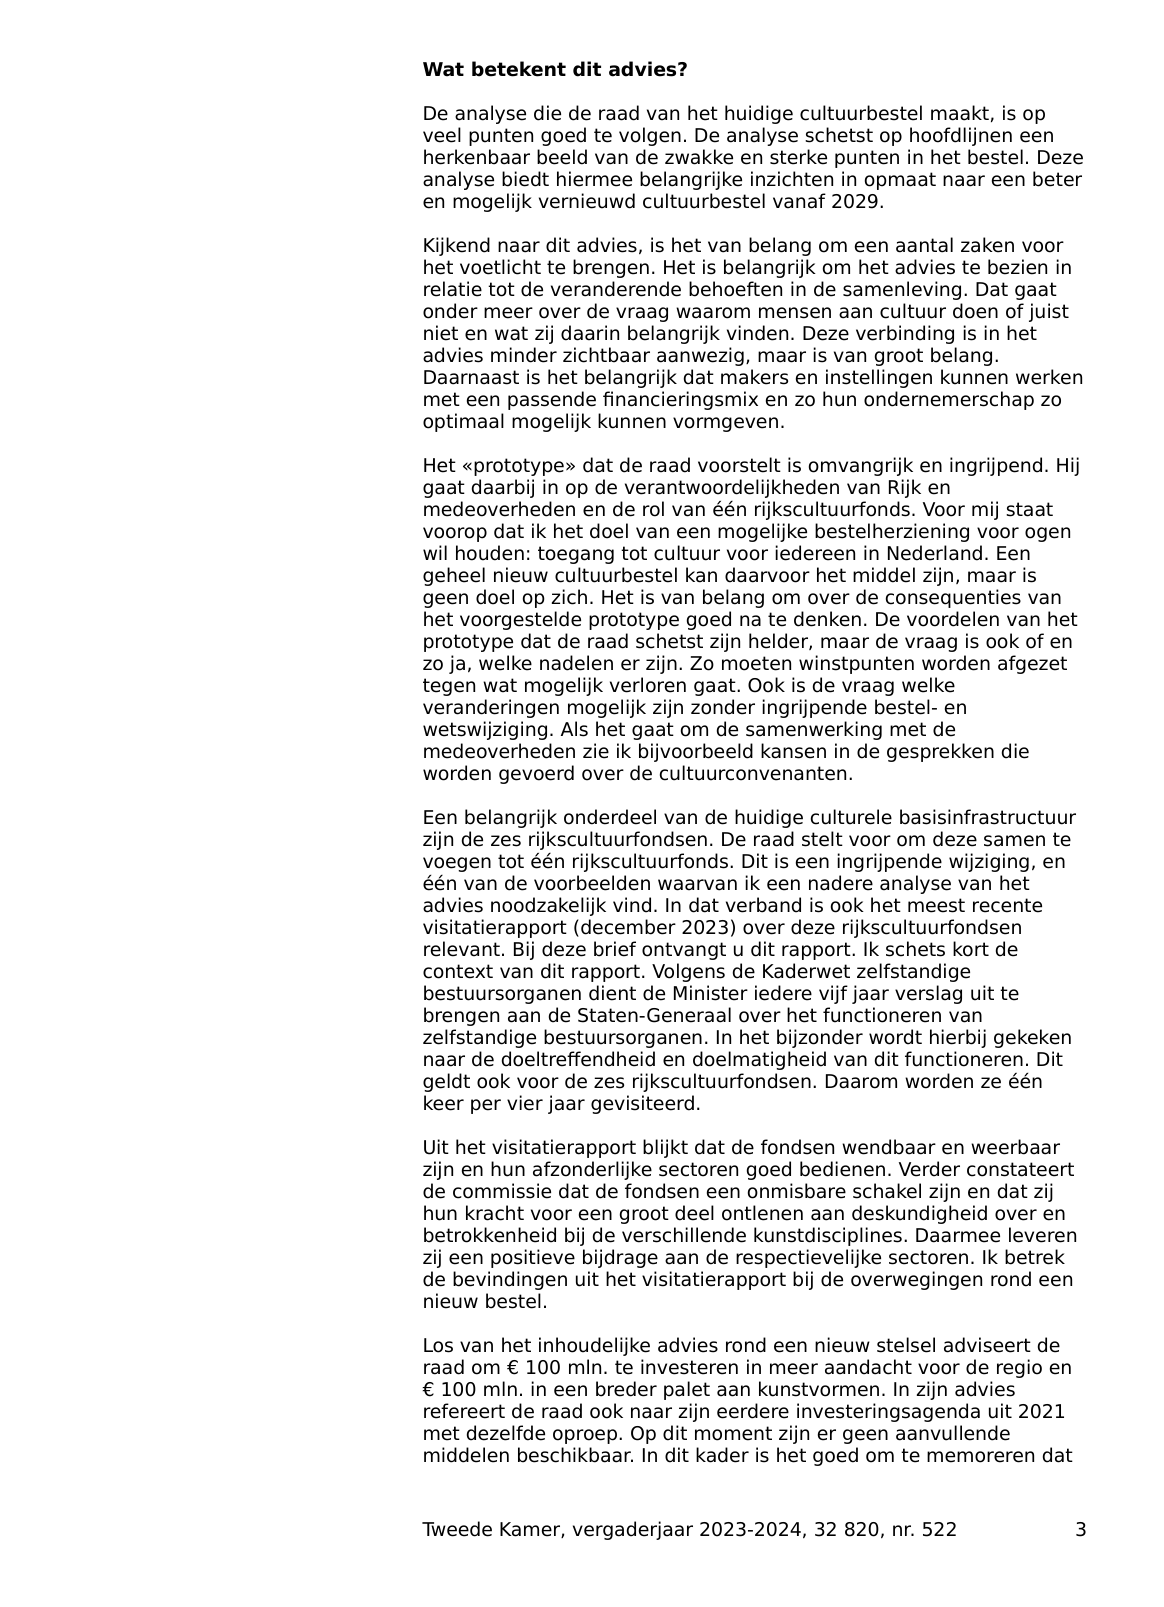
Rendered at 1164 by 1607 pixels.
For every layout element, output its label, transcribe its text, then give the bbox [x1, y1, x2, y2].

text Het «prototype» dat de raad voorstelt is omvangrijk en ingrijpend. Hij gaat daarbij in op de verantwoordelijkheden van Rijk en medeoverheden en de rol van één rijkscultuurfonds. Voor mij staat voorop dat ik het doel van een mogelijke bestelherziening voor ogen wil houden: toegang tot cultuur voor iedereen in Nederland. Een geheel nieuw cultuurbestel kan daarvoor het middel zijn, maar is geen doel op zich. Het is van belang om over de consequenties van het voorgestelde prototype goed na te denken. De voordelen van het prototype dat de raad schetst zijn helder, maar de vraag is ook of en zo ja, welke nadelen er zijn. Zo moeten winstpunten worden afgezet tegen wat mogelijk verloren gaat. Ook is de vraag welke veranderingen mogelijk zijn zonder ingrijpende bestel- en wetswijziging. Als het gaat om de samenwerking met de medeoverheden zie ik bijvoorbeeld kansen in de gesprekken die worden gevoerd over de cultuurconvenanten. [422, 455, 1087, 785]
text Kijkend naar dit advies, is het van belang om een aantal zaken voor het voetlicht te brengen. Het is belangrijk om het advies te bezien in relatie tot de veranderende behoeften in de samenleving. Dat gaat onder meer over de vraag waarom mensen aan cultuur doen of juist niet en wat zij daarin belangrijk vinden. Deze verbinding is in het advies minder zichtbaar aanwezig, maar is van groot belang. Daarnaast is het belangrijk dat makers en instellingen kunnen werken met een passende financieringsmix en zo hun ondernemerschap zo optimaal mogelijk kunnen vormgeven. [422, 235, 1087, 433]
text Uit het visitatierapport blijkt dat de fondsen wendbaar en weerbaar zijn en hun afzonderlijke sectoren goed bedienen. Verder constateert de commissie dat de fondsen een onmisbare schakel zijn en dat zij hun kracht voor een groot deel ontlenen aan deskundigheid over en betrokkenheid bij de verschillende kunstdisciplines. Daarmee leveren zij een positieve bijdrage aan de respectievelijke sectoren. Ik betrek de bevindingen uit het visitatierapport bij de overwegingen rond een nieuw bestel. [422, 1137, 1087, 1313]
text Los van het inhoudelijke advies rond een nieuw stelsel adviseert de raad om € 100 mln. te investeren in meer aandacht voor de regio en € 100 mln. in een breder palet aan kunstvormen. In zijn advies refereert de raad ook naar zijn eerdere investeringsagenda uit 2021 met dezelfde oproep. Op dit moment zijn er geen aanvullende middelen beschikbaar. In dit kader is het goed om te memoreren dat [422, 1335, 1087, 1467]
text De analyse die de raad van het huidige cultuurbestel maakt, is op veel punten goed te volgen. De analyse schetst op hoofdlijnen een herkenbaar beeld van de zwakke en sterke punten in het bestel. Deze analyse biedt hiermee belangrijke inzichten in opmaat naar een beter en mogelijk vernieuwd cultuurbestel vanaf 2029. [422, 103, 1087, 213]
text Een belangrijk onderdeel van de huidige culturele basisinfrastructuur zijn de zes rijkscultuurfondsen. De raad stelt voor om deze samen te voegen tot één rijkscultuurfonds. Dit is een ingrijpende wijziging, en één van de voorbeelden waarvan ik een nadere analyse van het advies noodzakelijk vind. In dat verband is ook het meest recente visitatierapport (december 2023) over deze rijkscultuurfondsen relevant. Bij deze brief ontvangt u dit rapport. Ik schets kort de context van dit rapport. Volgens de Kaderwet zelfstandige bestuursorganen dient de Minister iedere vijf jaar verslag uit te brengen aan de Staten-Generaal over het functioneren van zelfstandige bestuursorganen. In het bijzonder wordt hierbij gekeken naar de doeltreffendheid en doelmatigheid van dit functioneren. Dit geldt ook voor de zes rijkscultuurfondsen. Daarom worden ze één keer per vier jaar gevisiteerd. [422, 807, 1087, 1115]
subtitle Wat betekent dit advies? [422, 59, 1087, 81]
